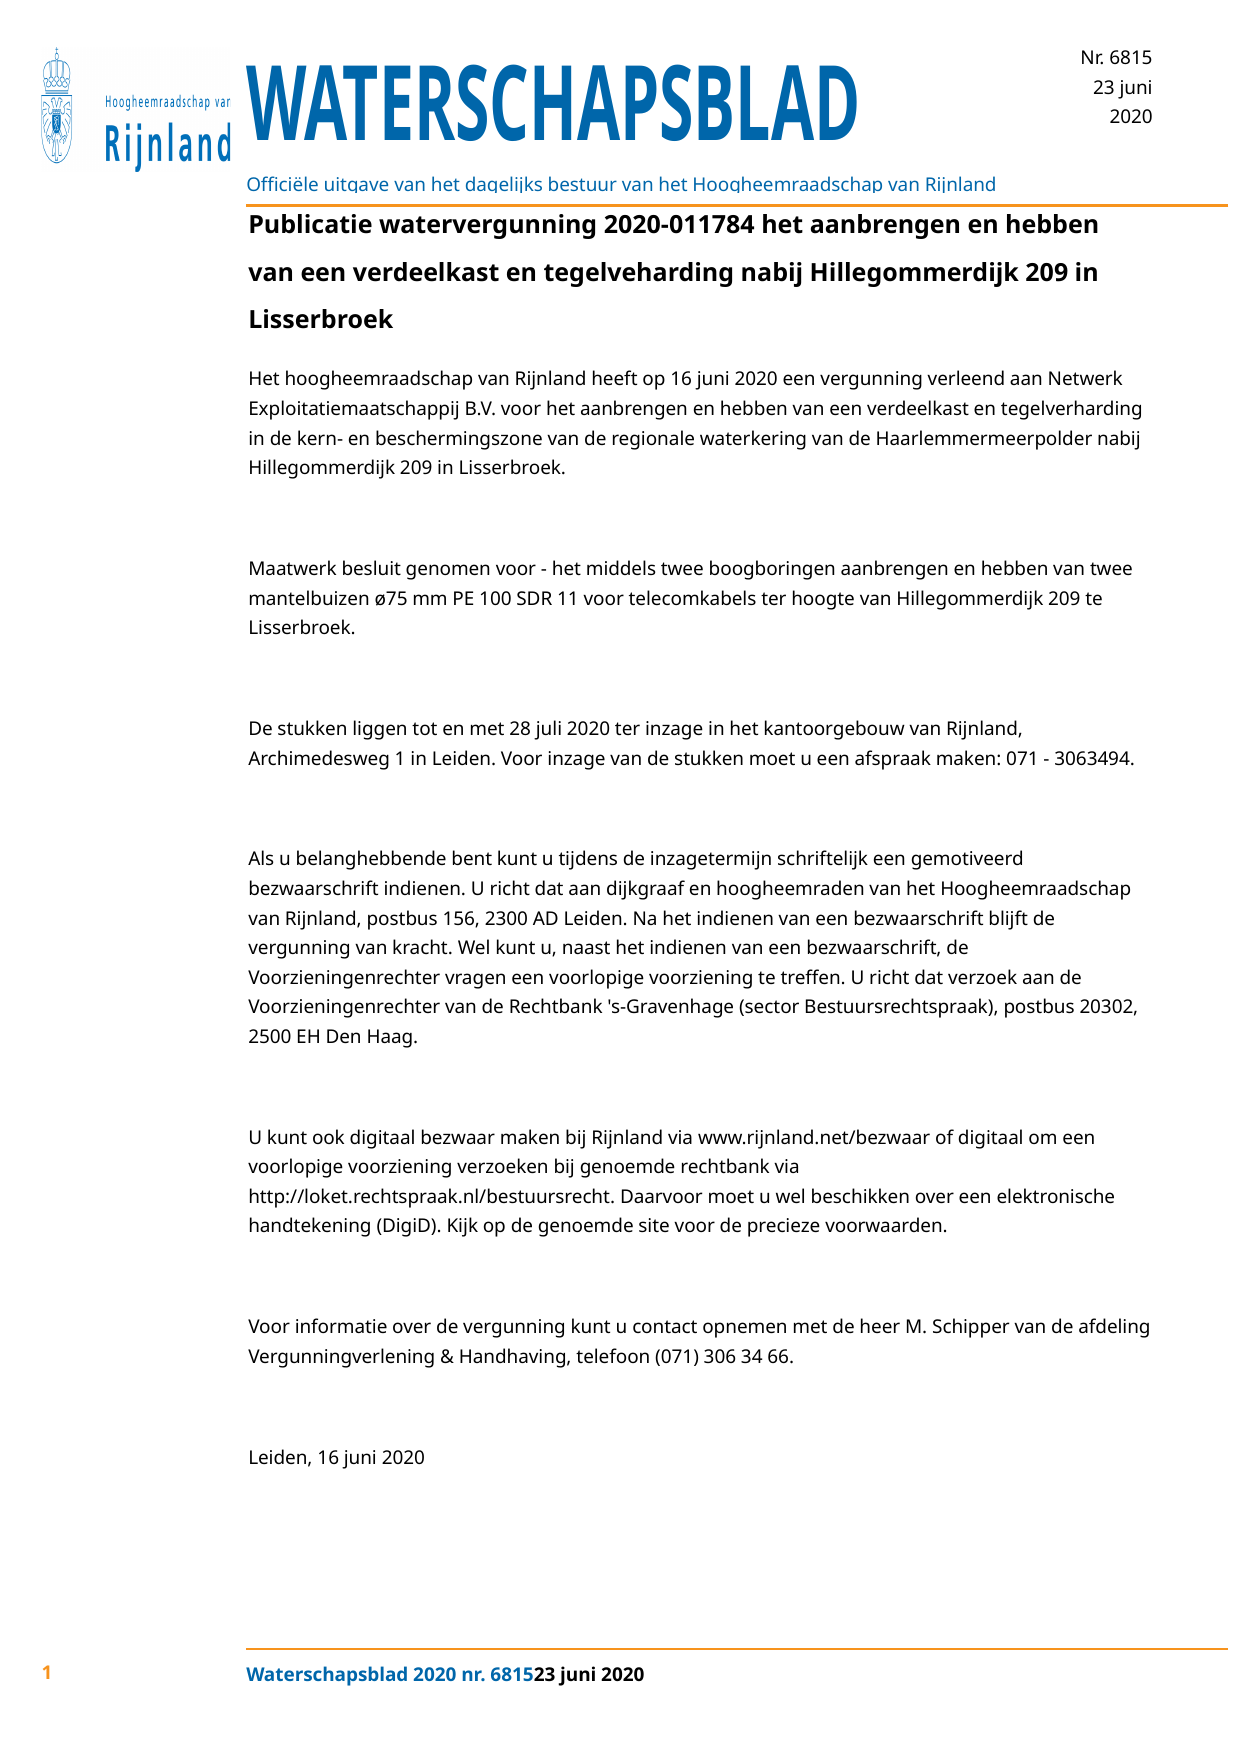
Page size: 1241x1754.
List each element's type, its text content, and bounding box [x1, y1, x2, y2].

text Publicatie watervergunning 2020-011784 het aanbrengen en hebben van een verdeelkast en tegelveharding nabij Hillegommerdijk 209 in Lisserbroek [248, 207, 1152, 336]
text Voor informatie over de vergunning kunt u contact opnemen met de heer M. Schipper van de afdeling Vergunningverlening & Handhaving, telefoon (071) 306 34 66. [248, 1313, 1152, 1369]
text U kunt ook digitaal bezwaar maken bij Rijnland via www.rijnland.net/bezwaar of digitaal om een voorlopige voorziening verzoeken bij genoemde rechtbank via http://loket.rechtspraak.nl/bestuursrecht. Daarvoor moet u wel beschikken over een elektronische handtekening (DigiD). Kijk op de genoemde site voor de precieze voorwaarden. [248, 1124, 1152, 1238]
text Maatwerk besluit genomen voor - het middels twee boogboringen aanbrengen en hebben van twee mantelbuizen ø75 mm PE 100 SDR 11 voor telecomkabels ter hoogte van Hillegommerdijk 209 te Lisserbroek. [248, 555, 1152, 640]
picture [41, 47, 231, 172]
text Als u belanghebbende bent kunt u tijdens de inzagetermijn schriftelijk een gemotiveerd bezwaarschrift indienen. U richt dat aan dijkgraaf en hoogheemraden van het Hoogheemraadschap van Rijnland, postbus 156, 2300 AD Leiden. Na het indienen van een bezwaarschrift blijft de vergunning van kracht. Wel kunt u, naast het indienen van een bezwaarschrift, de Voorzieningenrechter vragen een voorlopige voorziening te treffen. U richt dat verzoek aan de Voorzieningenrechter van de Rechtbank 's-Gravenhage (sector Bestuursrechtspraak), postbus 20302, 2500 EH Den Haag. [248, 846, 1152, 1049]
text Leiden, 16 juni 2020 [248, 1444, 1152, 1469]
text Het hoogheemraadschap van Rijnland heeft op 16 juni 2020 een vergunning verleend aan Netwerk Exploitatiemaatschappij B.V. voor het aanbrengen en hebben van een verdeelkast en tegelverharding in de kern- en beschermingszone van de regionale waterkering van de Haarlemmermeerpolder nabij Hillegommerdijk 209 in Lisserbroek. [248, 366, 1152, 480]
text De stukken liggen tot en met 28 juli 2020 ter inzage in het kantoorgebouw van Rijnland, Archimedesweg 1 in Leiden. Voor inzage van de stukken moet u een afspraak maken: 071 - 3063494. [248, 715, 1152, 770]
